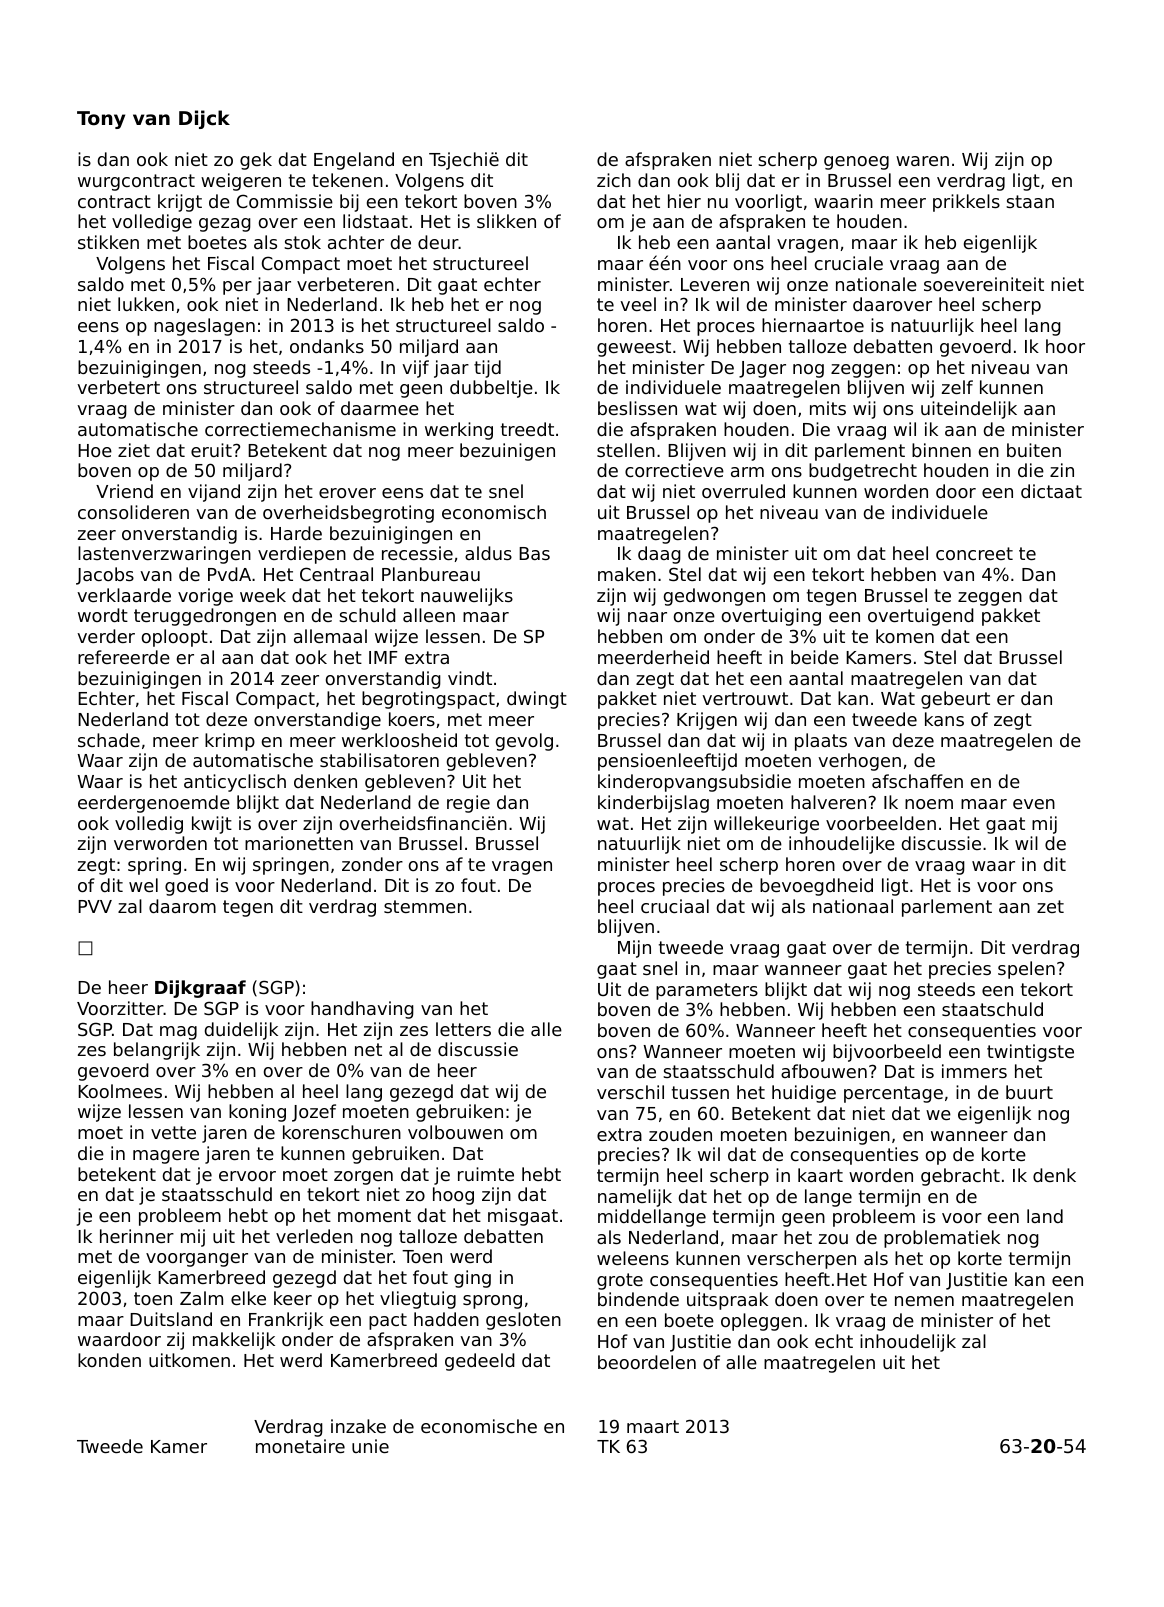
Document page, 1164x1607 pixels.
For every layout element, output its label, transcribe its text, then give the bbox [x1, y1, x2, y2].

text Mijn tweede vraag gaat over de termijn. Dit verdrag gaat snel in, maar wanneer gaat het precies spelen? Uit de parameters blijkt dat wij nog steeds een tekort boven de 3% hebben. Wij hebben een staatschuld boven de 60%. Wanneer heeft het consequenties voor ons? Wanneer moeten wij bijvoorbeeld een twintigste van de staatsschuld afbouwen? Dat is immers het verschil tussen het huidige percentage, in de buurt van 75, en 60. Betekent dat niet dat we eigenlijk nog extra zouden moeten bezuinigen, en wanneer dan precies? Ik wil dat de consequenties op de korte termijn heel scherp in kaart worden gebracht. Ik denk namelijk dat het op de lange termijn en de middellange termijn geen probleem is voor een land als Nederland, maar het zou de problematiek nog weleens kunnen verscherpen als het op korte termijn grote consequenties heeft.Het Hof van Justitie kan een bindende uitspraak doen over te nemen maatregelen en een boete opleggen. Ik vraag de minister of het Hof van Justitie dan ook echt inhoudelijk zal beoordelen of alle maatregelen uit het [596, 938, 1087, 1373]
text Voorzitter. De SGP is voor handhaving van het SGP. Dat mag duidelijk zijn. Het zijn zes letters die alle zes belangrijk zijn. Wij hebben net al de discussie gevoerd over 3% en over de 0% van de heer Koolmees. Wij hebben al heel lang gezegd dat wij de wijze lessen van koning Jozef moeten gebruiken: je moet in vette jaren de korenschuren volbouwen om die in magere jaren te kunnen gebruiken. Dat betekent dat je ervoor moet zorgen dat je ruimte hebt en dat je staatsschuld en tekort niet zo hoog zijn dat je een probleem hebt op het moment dat het misgaat. Ik herinner mij uit het verleden nog talloze debatten met de voorganger van de minister. Toen werd eigenlijk Kamerbreed gezegd dat het fout ging in 2003, toen Zalm elke keer op het vliegtuig sprong, maar Duitsland en Frankrijk een pact hadden gesloten waardoor zij makkelijk onder de afspraken van 3% konden uitkomen. Het werd Kamerbreed gedeeld dat [77, 999, 567, 1372]
text □ [77, 937, 567, 958]
text is dan ook niet zo gek dat Engeland en Tsjechië dit wurgcontract weigeren te tekenen. Volgens dit contract krijgt de Commissie bij een tekort boven 3% het volledige gezag over een lidstaat. Het is slikken of stikken met boetes als stok achter de deur. [77, 150, 567, 254]
text Ik heb een aantal vragen, maar ik heb eigenlijk maar één voor ons heel cruciale vraag aan de minister. Leveren wij onze nationale soevereiniteit niet te veel in? Ik wil de minister daarover heel scherp horen. Het proces hiernaartoe is natuurlijk heel lang geweest. Wij hebben talloze debatten gevoerd. Ik hoor het minister De Jager nog zeggen: op het niveau van de individuele maatregelen blijven wij zelf kunnen beslissen wat wij doen, mits wij ons uiteindelijk aan die afspraken houden. Die vraag wil ik aan de minister stellen. Blijven wij in dit parlement binnen en buiten de correctieve arm ons budgetrecht houden in die zin dat wij niet overruled kunnen worden door een dictaat uit Brussel op het niveau van de individuele maatregelen? [596, 233, 1087, 544]
text Vriend en vijand zijn het erover eens dat te snel consolideren van de overheidsbegroting economisch zeer onverstandig is. Harde bezuinigingen en lastenverzwaringen verdiepen de recessie, aldus Bas Jacobs van de PvdA. Het Centraal Planbureau verklaarde vorige week dat het tekort nauwelijks wordt teruggedrongen en de schuld alleen maar verder oploopt. Dat zijn allemaal wijze lessen. De SP refereerde er al aan dat ook het IMF extra bezuinigingen in 2014 zeer onverstandig vindt. Echter, het Fiscal Compact, het begrotingspact, dwingt Nederland tot deze onverstandige koers, met meer schade, meer krimp en meer werkloosheid tot gevolg. Waar zijn de automatische stabilisatoren gebleven? Waar is het anticyclisch denken gebleven? Uit het eerdergenoemde blijkt dat Nederland de regie dan ook volledig kwijt is over zijn overheidsfinanciën. Wij zijn verworden tot marionetten van Brussel. Brussel zegt: spring. En wij springen, zonder ons af te vragen of dit wel goed is voor Nederland. Dit is zo fout. De PVV zal daarom tegen dit verdrag stemmen. [77, 482, 567, 917]
text Ik daag de minister uit om dat heel concreet te maken. Stel dat wij een tekort hebben van 4%. Dan zijn wij gedwongen om tegen Brussel te zeggen dat wij naar onze overtuiging een overtuigend pakket hebben om onder de 3% uit te komen dat een meerderheid heeft in beide Kamers. Stel dat Brussel dan zegt dat het een aantal maatregelen van dat pakket niet vertrouwt. Dat kan. Wat gebeurt er dan precies? Krijgen wij dan een tweede kans of zegt Brussel dan dat wij in plaats van deze maatregelen de pensioenleeftijd moeten verhogen, de kinderopvangsubsidie moeten afschaffen en de kinderbijslag moeten halveren? Ik noem maar even wat. Het zijn willekeurige voorbeelden. Het gaat mij natuurlijk niet om de inhoudelijke discussie. Ik wil de minister heel scherp horen over de vraag waar in dit proces precies de bevoegdheid ligt. Het is voor ons heel cruciaal dat wij als nationaal parlement aan zet blijven. [596, 544, 1087, 938]
text De heer Dijkgraaf (SGP): [77, 978, 567, 999]
text Volgens het Fiscal Compact moet het structureel saldo met 0,5% per jaar verbeteren. Dit gaat echter niet lukken, ook niet in Nederland. Ik heb het er nog eens op nageslagen: in 2013 is het structureel saldo -1,4% en in 2017 is het, ondanks 50 miljard aan bezuinigingen, nog steeds -1,4%. In vijf jaar tijd verbetert ons structureel saldo met geen dubbeltje. Ik vraag de minister dan ook of daarmee het automatische correctiemechanisme in werking treedt. Hoe ziet dat eruit? Betekent dat nog meer bezuinigen boven op de 50 miljard? [77, 254, 567, 482]
text de afspraken niet scherp genoeg waren. Wij zijn op zich dan ook blij dat er in Brussel een verdrag ligt, en dat het hier nu voorligt, waarin meer prikkels staan om je aan de afspraken te houden. [596, 150, 1087, 233]
